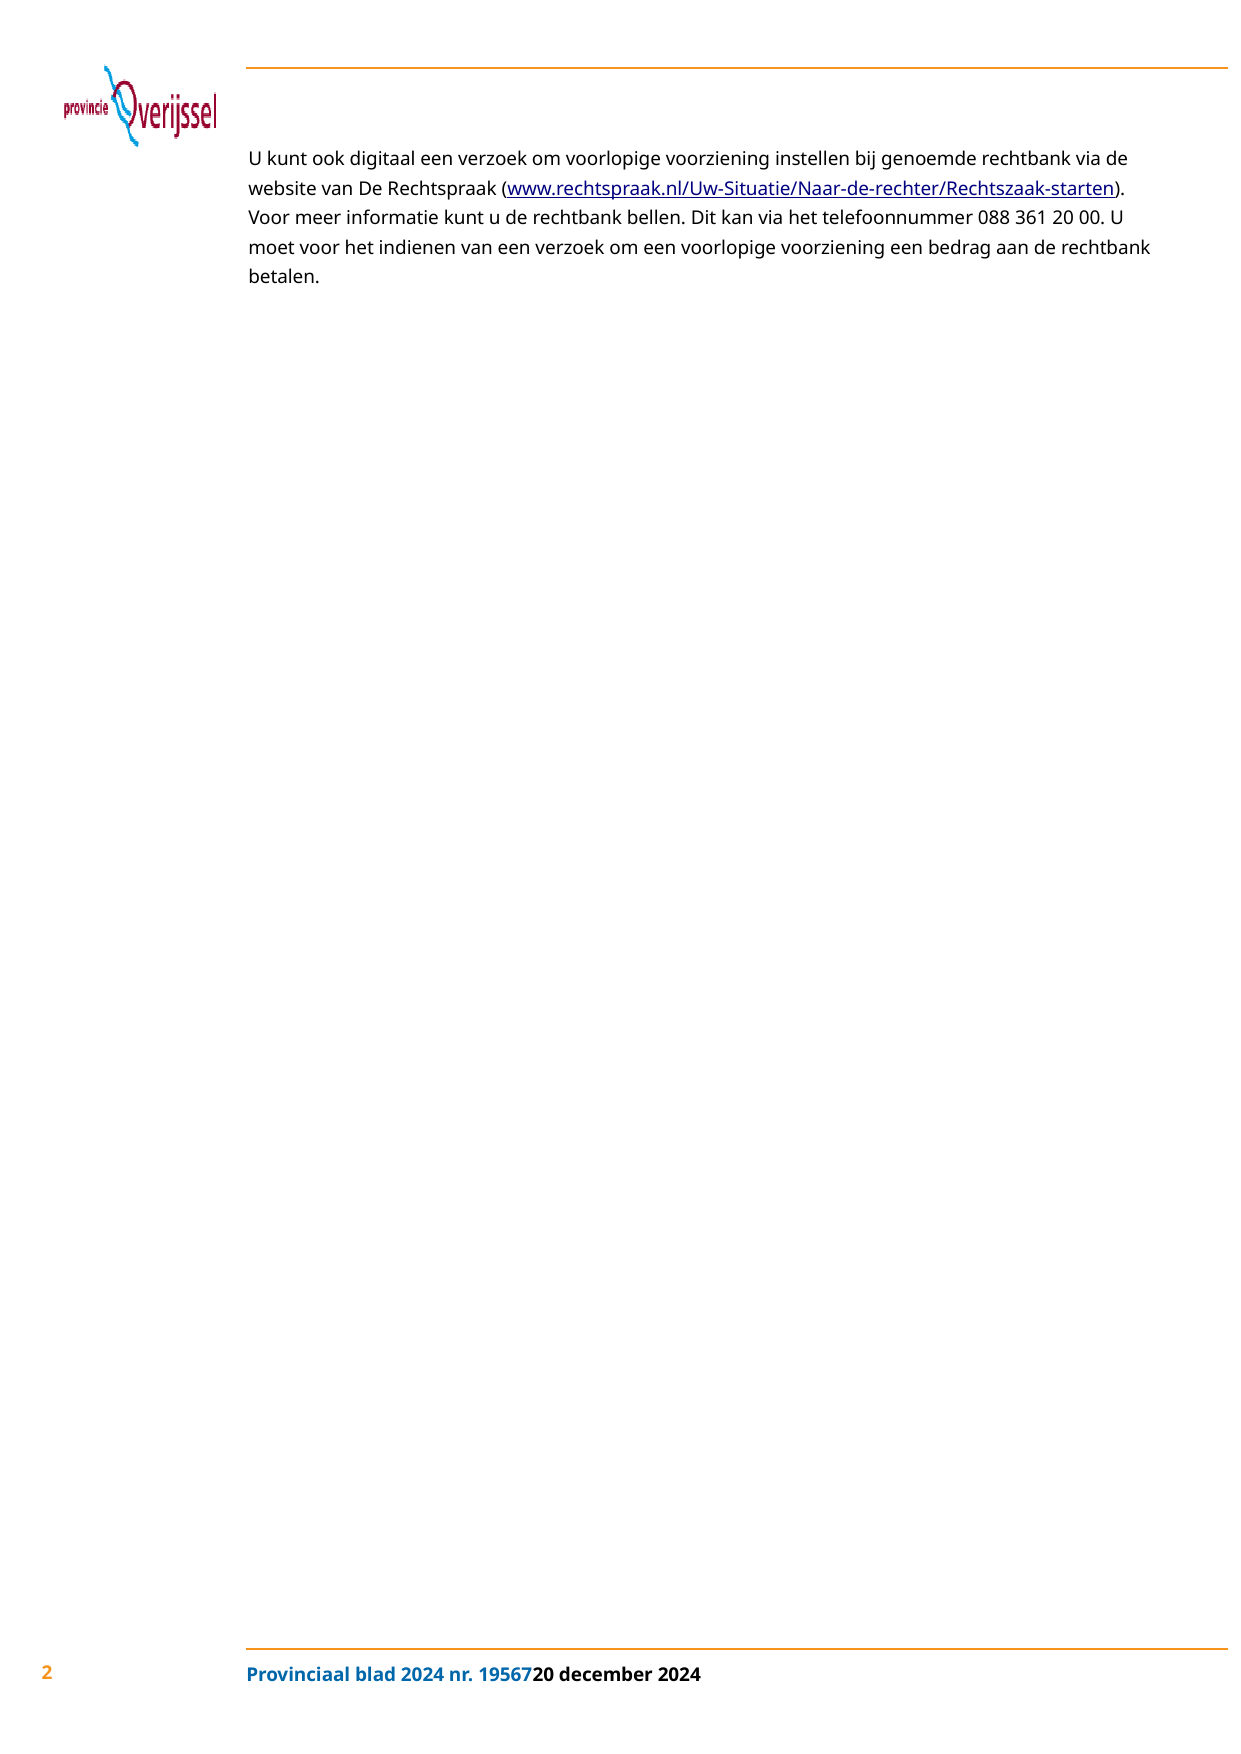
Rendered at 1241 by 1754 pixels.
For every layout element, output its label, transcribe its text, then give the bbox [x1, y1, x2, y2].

text U kunt ook digitaal een verzoek om voorlopige voorziening instellen bij genoemde rechtbank via de website van De Rechtspraak (www.rechtspraak.nl/Uw-Situatie/Naar-de-rechter/Rechtszaak-starten). Voor meer informatie kunt u de rechtbank bellen. Dit kan via het telefoonnummer 088 361 20 00. U moet voor het indienen van een verzoek om een voorlopige voorziening een bedrag aan de rechtbank betalen. [248, 145, 1152, 289]
picture [41, 47, 231, 172]
